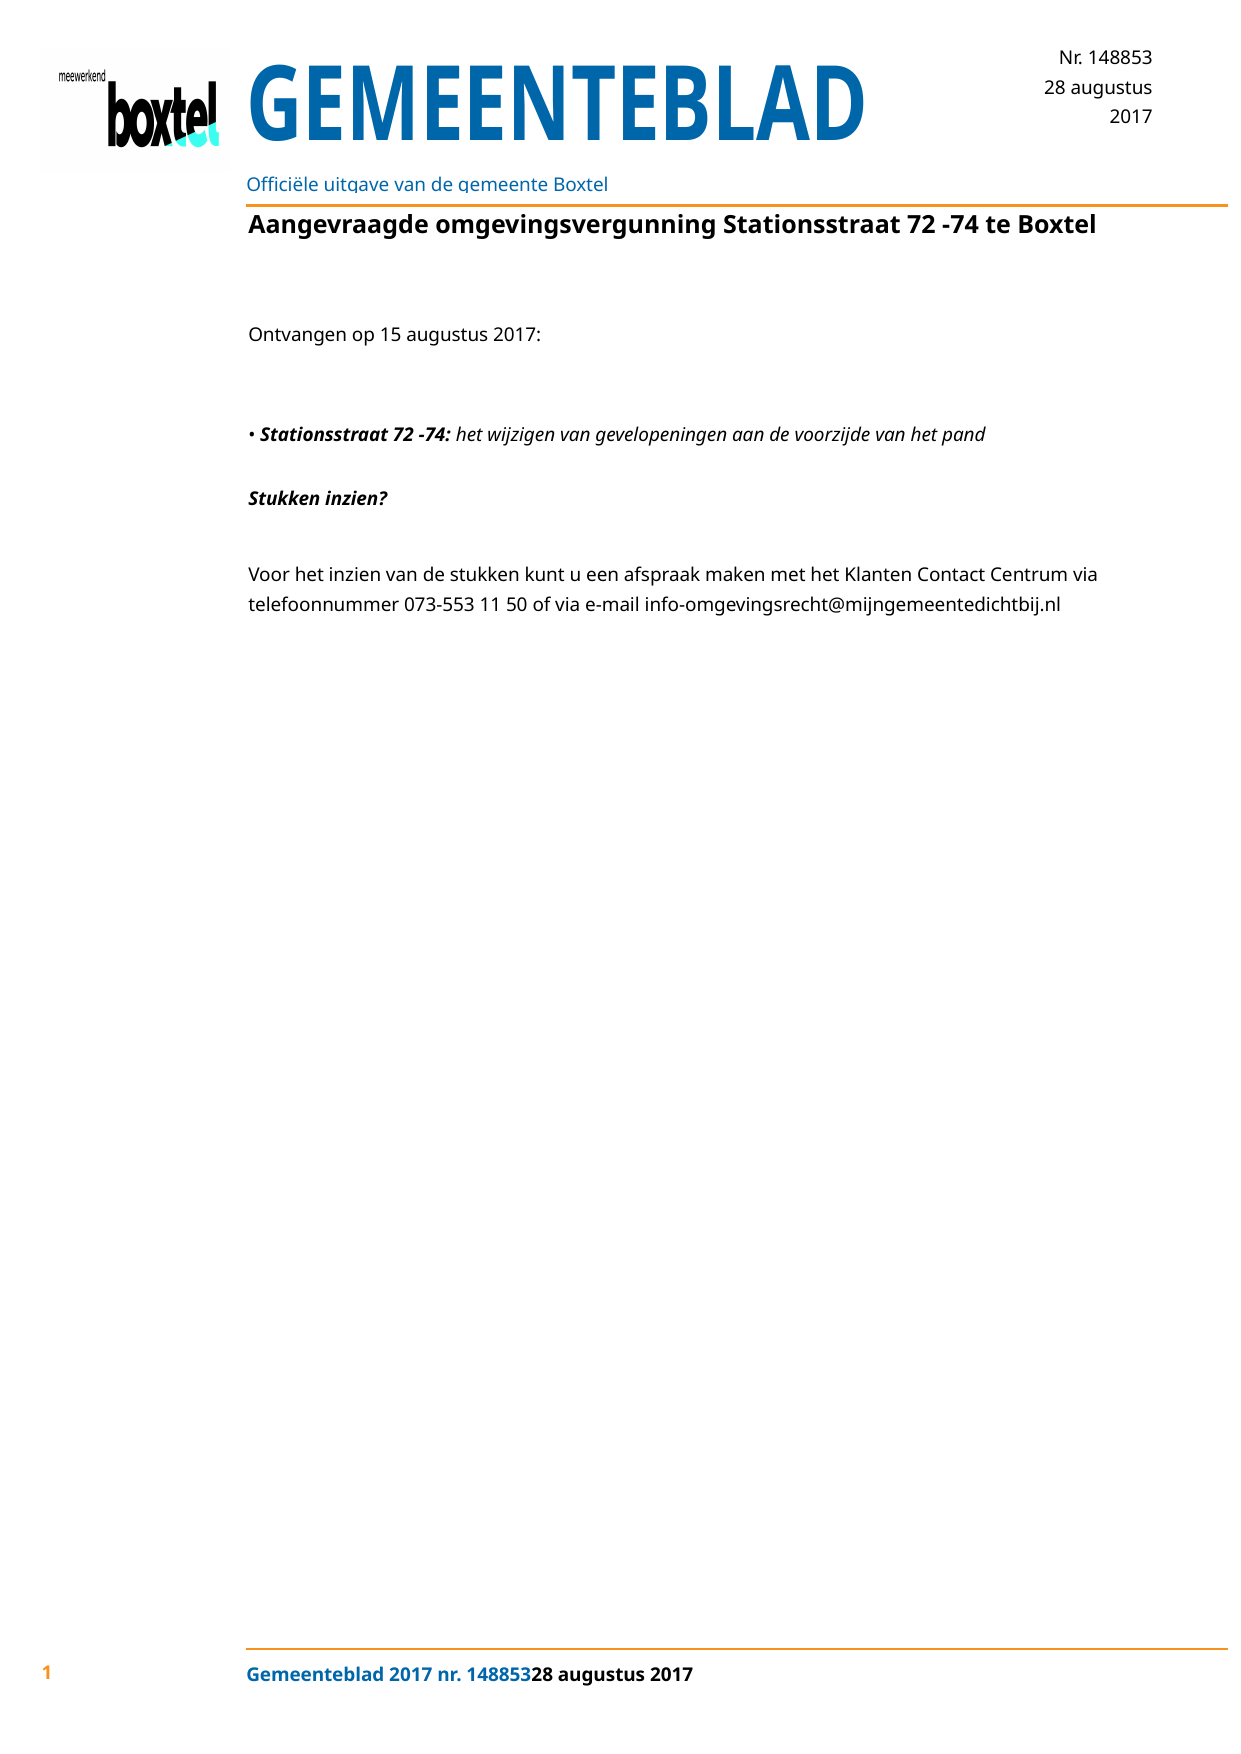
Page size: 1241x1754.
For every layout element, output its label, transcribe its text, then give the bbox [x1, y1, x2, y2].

text Aangevraagde omgevingsvergunning Stationsstraat 72 -74 te Boxtel [248, 207, 1152, 241]
text Ontvangen op 15 augustus 2017: [248, 321, 1152, 346]
picture [41, 47, 231, 172]
text Voor het inzien van de stukken kunt u een afspraak maken met het Klanten Contact Centrum via telefoonnummer 073-553 11 50 of via e-mail info-omgevingsrecht@mijngemeentedichtbij.nl [248, 562, 1152, 617]
text Stukken inzien? [248, 486, 1152, 511]
text • Stationsstraat 72 -74: het wijzigen van gevelopeningen aan de voorzijde van het pand [248, 422, 1152, 447]
